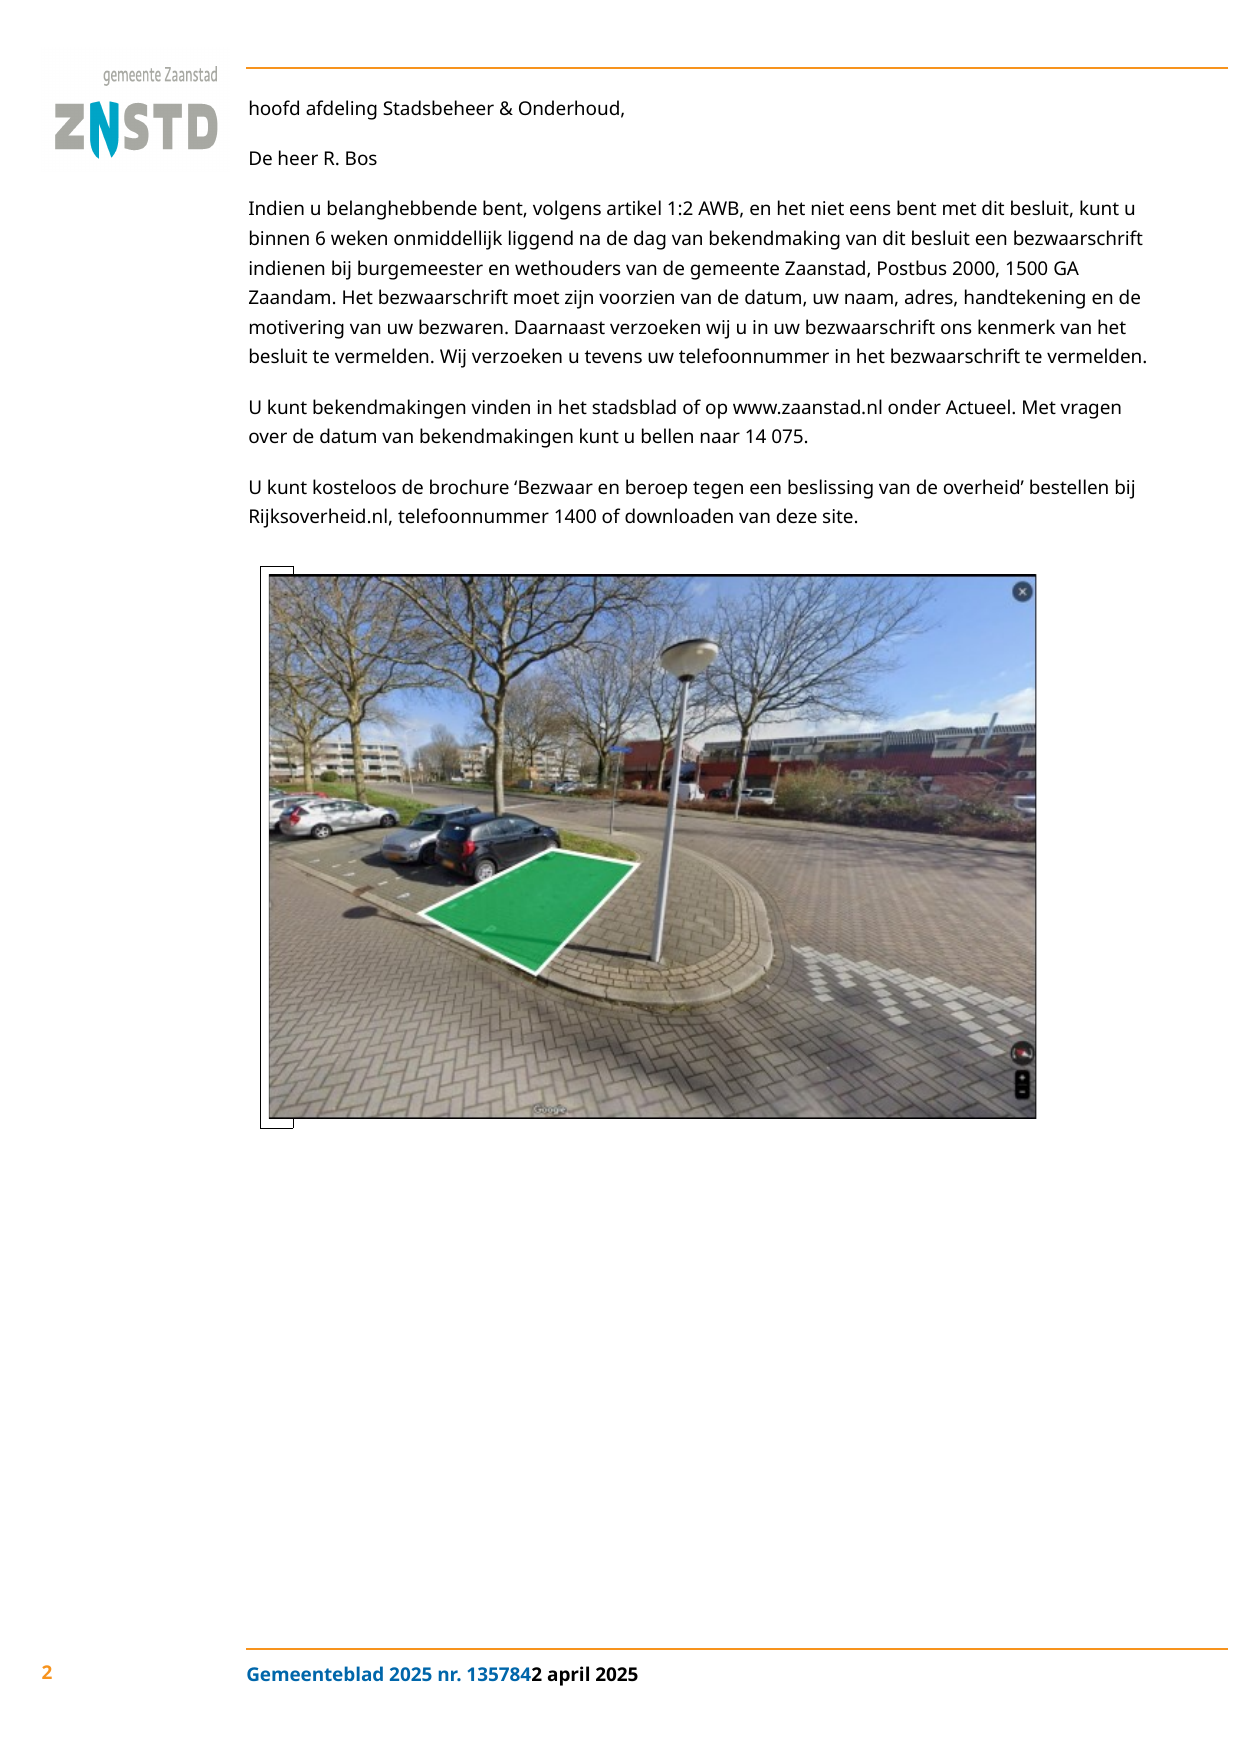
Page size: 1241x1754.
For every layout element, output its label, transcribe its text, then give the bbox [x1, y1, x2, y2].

text U kunt bekendmakingen vinden in het stadsblad of op www.zaanstad.nl onder Actueel. Met vragen over de datum van bekendmakingen kunt u bellen naar 14 075. [248, 394, 1152, 449]
picture [268, 574, 1037, 1119]
text U kunt kosteloos de brochure ‘Bezwaar en beroep tegen een beslissing van de overheid’ bestellen bij Rijksoverheid.nl, telefoonnummer 1400 of downloaden van deze site. [248, 474, 1152, 529]
text Indien u belanghebbende bent, volgens artikel 1:2 AWB, en het niet eens bent met dit besluit, kunt u binnen 6 weken onmiddellijk liggend na de dag van bekendmaking van dit besluit een bezwaarschrift indienen bij burgemeester en wethouders van de gemeente Zaanstad, Postbus 2000, 1500 GA Zaandam. Het bezwaarschrift moet zijn voorzien van de datum, uw naam, adres, handtekening en de motivering van uw bezwaren. Daarnaast verzoeken wij u in uw bezwaarschrift ons kenmerk van het besluit te vermelden. Wij verzoeken u tevens uw telefoonnummer in het bezwaarschrift te vermelden. [248, 196, 1152, 369]
text De heer R. Bos [248, 145, 1152, 171]
picture [41, 47, 231, 172]
text hoofd afdeling Stadsbeheer & Onderhoud, [248, 95, 1152, 121]
